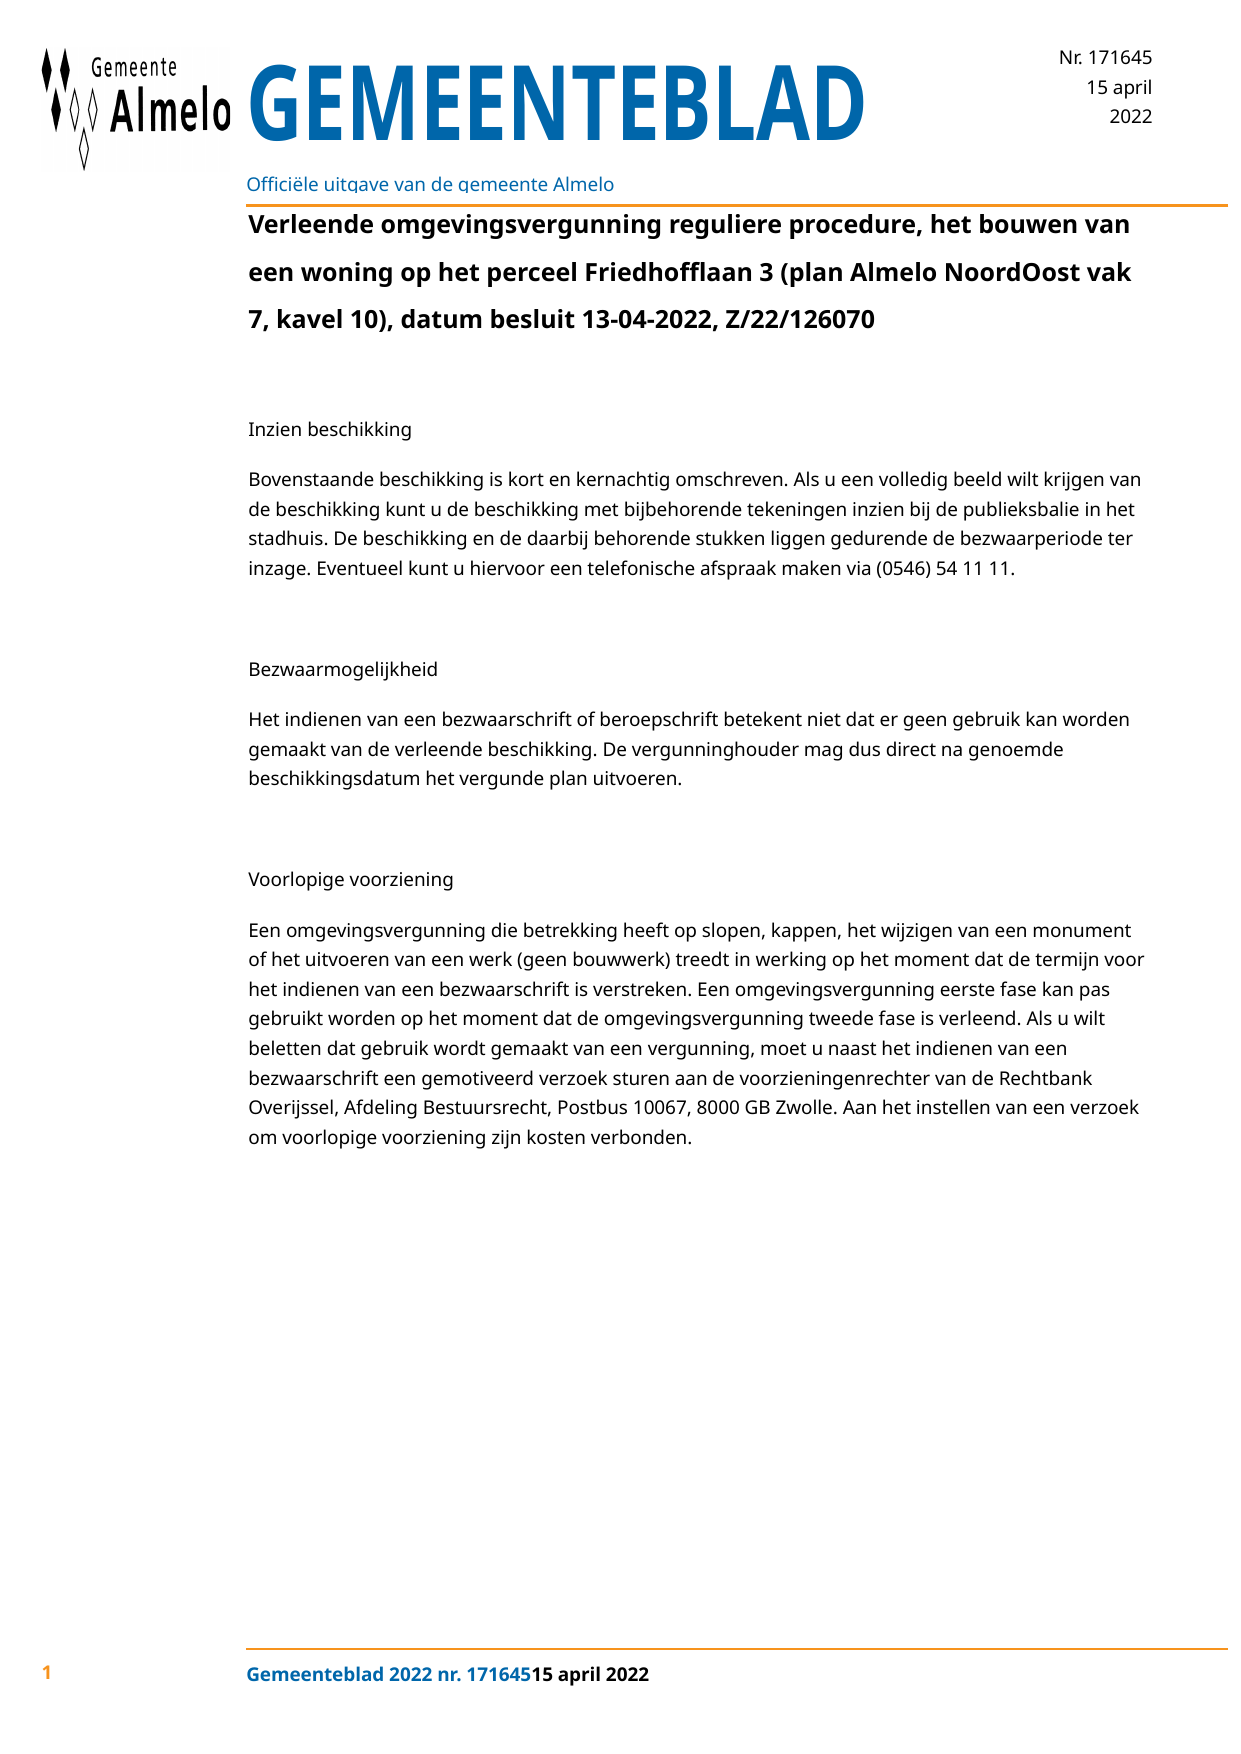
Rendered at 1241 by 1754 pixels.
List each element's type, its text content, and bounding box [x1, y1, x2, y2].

text Bovenstaande beschikking is kort en kernachtig omschreven. Als u een volledig beeld wilt krijgen van de beschikking kunt u de beschikking met bijbehorende tekeningen inzien bij de publieksbalie in het stadhuis. De beschikking en de daarbij behorende stukken liggen gedurende de bezwaarperiode ter inzage. Eventueel kunt u hiervoor een telefonische afspraak maken via (0546) 54 11 11. [248, 466, 1152, 581]
text Een omgevingsvergunning die betrekking heeft op slopen, kappen, het wijzigen van een monument of het uitvoeren van een werk (geen bouwwerk) treedt in werking op het moment dat de termijn voor het indienen van een bezwaarschrift is verstreken. Een omgevingsvergunning eerste fase kan pas gebruikt worden op het moment dat de omgevingsvergunning tweede fase is verleend. Als u wilt beletten dat gebruik wordt gemaakt van een vergunning, moet u naast het indienen van een bezwaarschrift een gemotiveerd verzoek sturen aan de voorzieningenrechter van de Rechtbank Overijssel, Afdeling Bestuursrecht, Postbus 10067, 8000 GB Zwolle. Aan het instellen van een verzoek om voorlopige voorziening zijn kosten verbonden. [248, 917, 1152, 1149]
text Het indienen van een bezwaarschrift of beroepschrift betekent niet dat er geen gebruik kan worden gemaakt van de verleende beschikking. De vergunninghouder mag dus direct na genoemde beschikkingsdatum het vergunde plan uitvoeren. [248, 706, 1152, 791]
text Bezwaarmogelijkheid [248, 656, 1152, 682]
text Verleende omgevingsvergunning reguliere procedure, het bouwen van een woning op het perceel Friedhofflaan 3 (plan Almelo NoordOost vak 7, kavel 10), datum besluit 13-04-2022, Z/22/126070 [248, 207, 1152, 336]
picture [41, 47, 231, 172]
text Voorlopige voorziening [248, 866, 1152, 892]
text Inzien beschikking [248, 416, 1152, 442]
